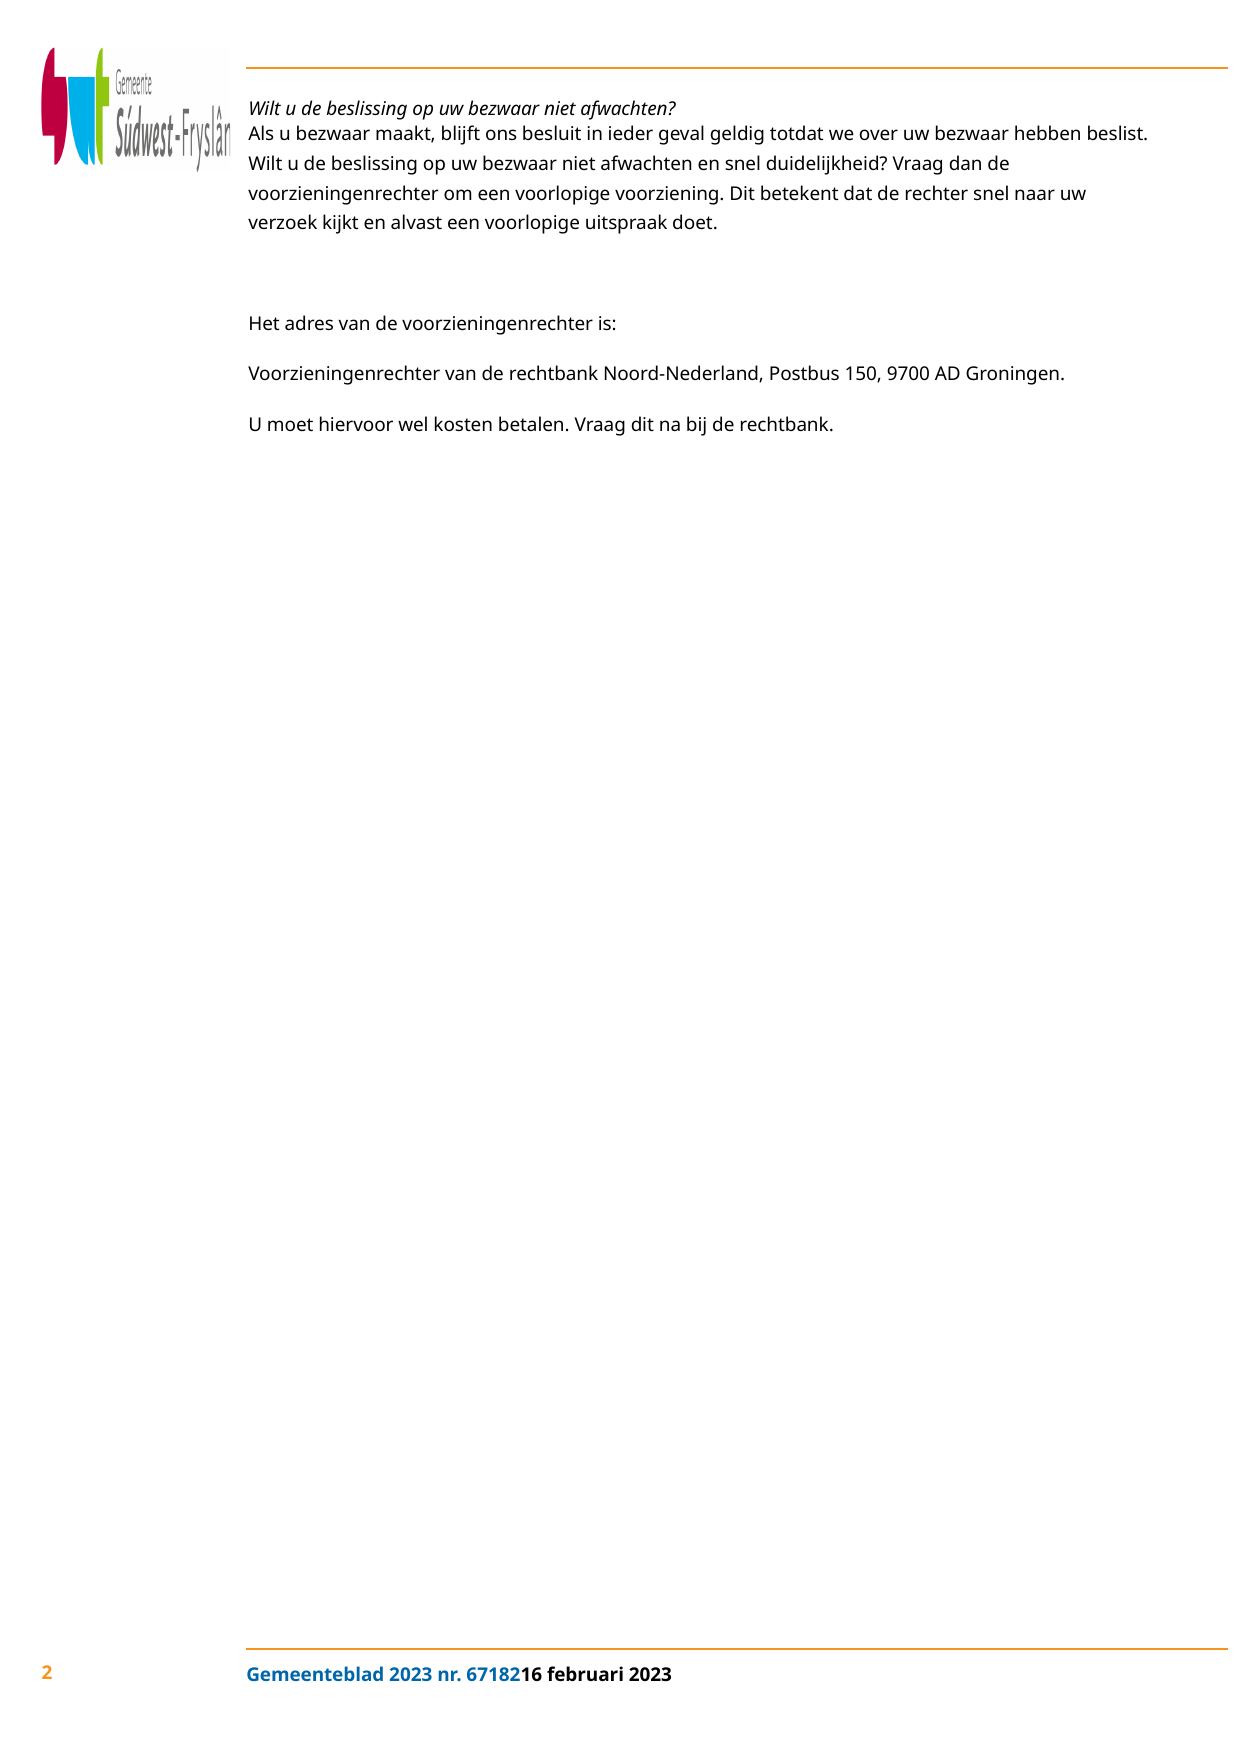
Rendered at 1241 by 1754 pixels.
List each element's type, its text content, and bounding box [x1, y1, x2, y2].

picture [41, 47, 231, 172]
text Voorzieningenrechter van de rechtbank Noord-Nederland, Postbus 150, 9700 AD Groningen. [248, 361, 1152, 386]
text Wilt u de beslissing op uw bezwaar niet afwachten? [248, 95, 1152, 121]
text Als u bezwaar maakt, blijft ons besluit in ieder geval geldig totdat we over uw bezwaar hebben beslist. Wilt u de beslissing op uw bezwaar niet afwachten en snel duidelijkheid? Vraag dan de voorzieningenrechter om een voorlopige voorziening. Dit betekent dat de rechter snel naar uw verzoek kijkt en alvast een voorlopige uitspraak doet. [248, 121, 1152, 235]
text Het adres van de voorzieningenrechter is: [248, 310, 1152, 336]
text U moet hiervoor wel kosten betalen. Vraag dit na bij de rechtbank. [248, 411, 1152, 437]
